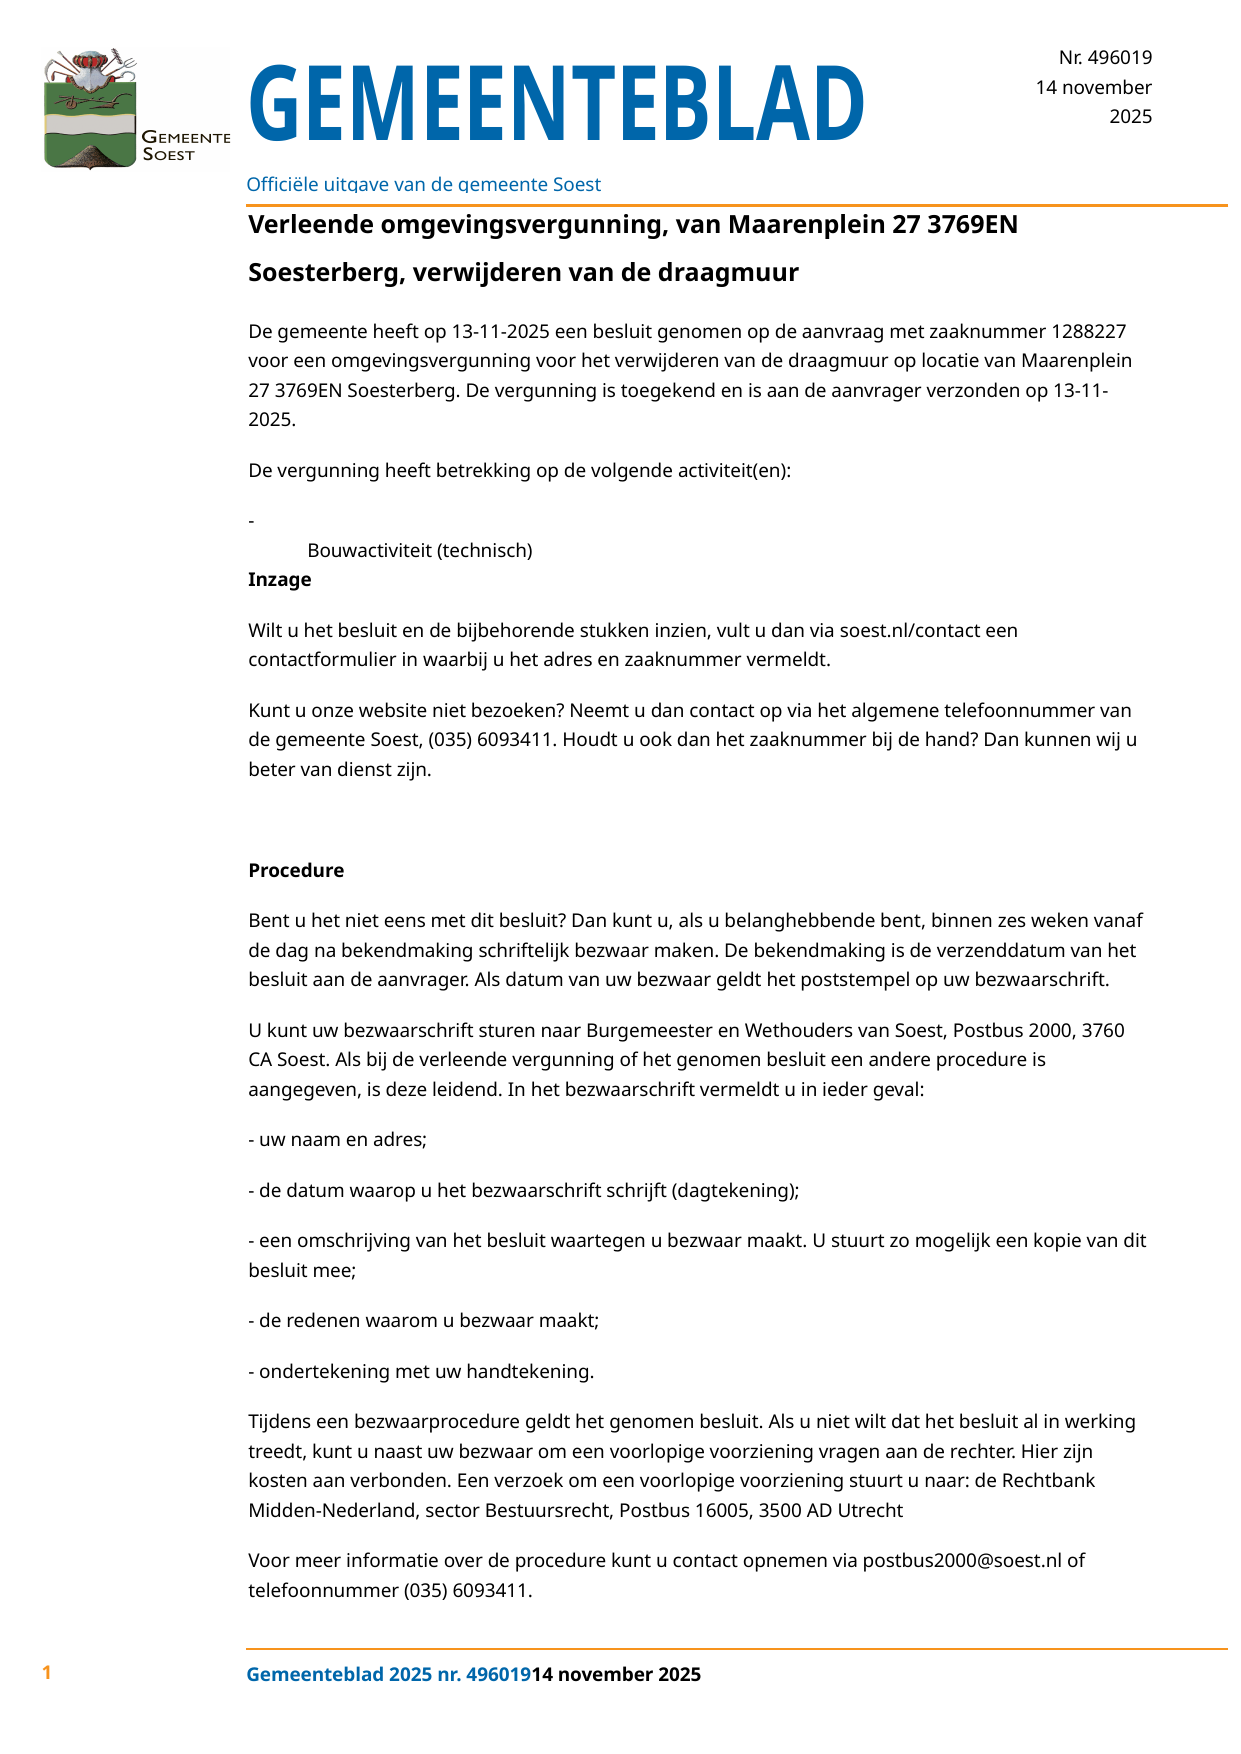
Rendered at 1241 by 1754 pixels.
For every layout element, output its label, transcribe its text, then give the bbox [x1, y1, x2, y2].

text - de datum waarop u het bezwaarschrift schrijft (dagtekening); [248, 1177, 1152, 1203]
list Bouwactiviteit (technisch) [248, 537, 1152, 563]
picture [41, 47, 231, 172]
text Wilt u het besluit en de bijbehorende stukken inzien, vult u dan via soest.nl/contact een contactformulier in waarbij u het adres en zaaknummer vermeldt. [248, 617, 1152, 672]
text De vergunning heeft betrekking op de volgende activiteit(en): [248, 457, 1152, 483]
text De gemeente heeft op 13-11-2025 een besluit genomen op de aanvraag met zaaknummer 1288227 voor een omgevingsvergunning voor het verwijderen van de draagmuur op locatie van Maarenplein 27 3769EN Soesterberg. De vergunning is toegekend en is aan de aanvrager verzonden op 13-11-2025. [248, 318, 1152, 432]
text Tijdens een bezwaarprocedure geldt het genomen besluit. Als u niet wilt dat het besluit al in werking treedt, kunt u naast uw bezwaar om een voorlopige voorziening vragen aan de rechter. Hier zijn kosten aan verbonden. Een verzoek om een voorlopige voorziening stuurt u naar: de Rechtbank Midden-Nederland, sector Bestuursrecht, Postbus 16005, 3500 AD Utrecht [248, 1408, 1152, 1523]
text Bent u het niet eens met dit besluit? Dan kunt u, als u belanghebbende bent, binnen zes weken vanaf de dag na bekendmaking schriftelijk bezwaar maken. De bekendmaking is de verzenddatum van het besluit aan de aanvrager. Als datum van uw bezwaar geldt het poststempel op uw bezwaarschrift. [248, 907, 1152, 992]
text - ondertekening met uw handtekening. [248, 1358, 1152, 1384]
text U kunt uw bezwaarschrift sturen naar Burgemeester en Wethouders van Soest, Postbus 2000, 3760 CA Soest. Als bij de verleende vergunning of het genomen besluit een andere procedure is aangegeven, is deze leidend. In het bezwaarschrift vermeldt u in ieder geval: [248, 1017, 1152, 1102]
text Kunt u onze website niet bezoeken? Neemt u dan contact op via het algemene telefoonnummer van de gemeente Soest, (035) 6093411. Houdt u ook dan het zaaknummer bij de hand? Dan kunnen wij u beter van dienst zijn. [248, 697, 1152, 782]
text - de redenen waarom u bezwaar maakt; [248, 1307, 1152, 1333]
text Inzage [248, 567, 1152, 592]
text - uw naam en adres; [248, 1127, 1152, 1152]
text Procedure [248, 857, 1152, 883]
text - een omschrijving van het besluit waartegen u bezwaar maakt. U stuurt zo mogelijk een kopie van dit besluit mee; [248, 1227, 1152, 1283]
text Verleende omgevingsvergunning, van Maarenplein 27 3769EN Soesterberg, verwijderen van de draagmuur [248, 207, 1152, 288]
text Voor meer informatie over de procedure kunt u contact opnemen via postbus2000@soest.nl of telefoonnummer (035) 6093411. [248, 1547, 1152, 1603]
